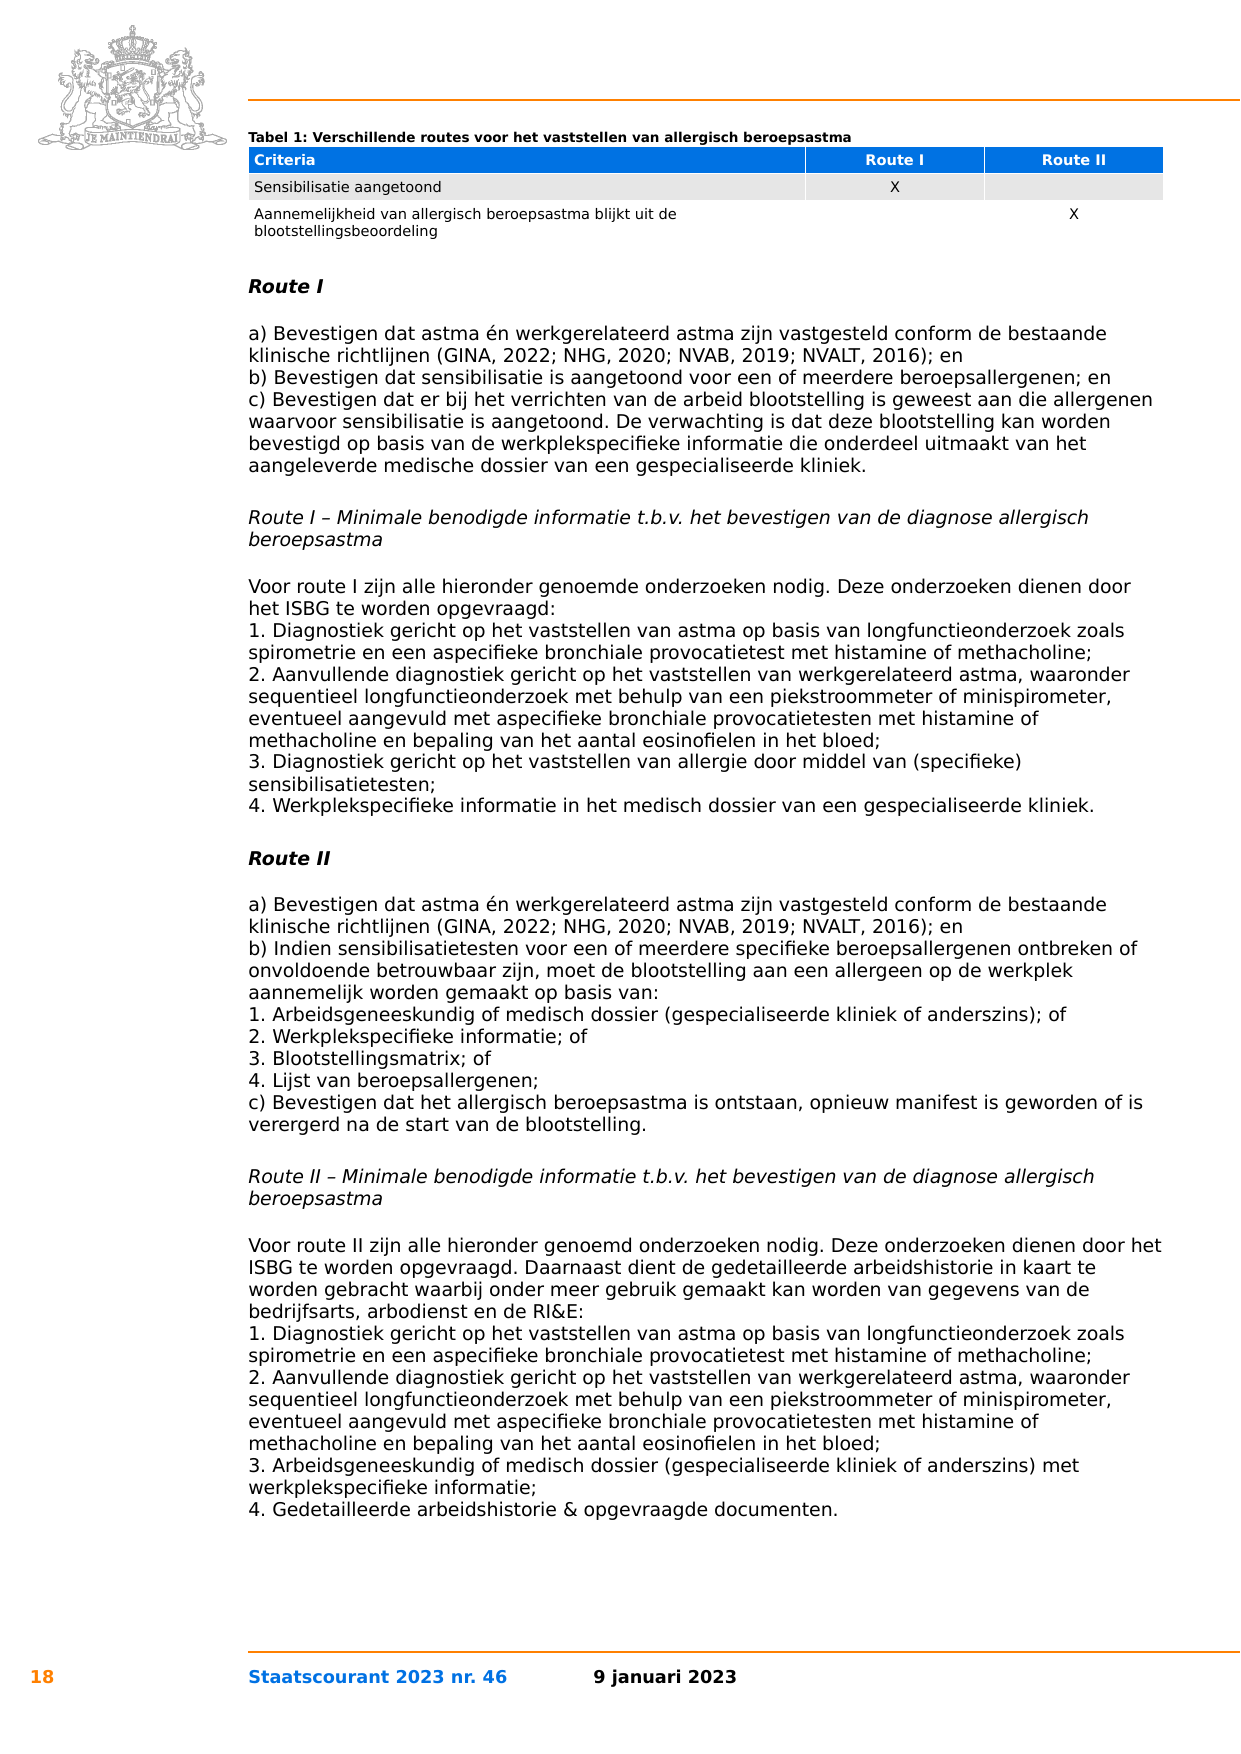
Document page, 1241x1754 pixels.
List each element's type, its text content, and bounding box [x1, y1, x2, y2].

text 2. Werkplekspecifieke informatie; of [248, 1026, 1163, 1048]
table_cell [806, 201, 984, 245]
text b) Bevestigen dat sensibilisatie is aangetoond voor een of meerdere beroepsallergenen; en [248, 367, 1163, 389]
text c) Bevestigen dat er bij het verrichten van de arbeid blootstelling is geweest aan die allergenen waarvoor sensibilisatie is aangetoond. De verwachting is dat deze blootstelling kan worden bevestigd op basis van de werkplekspecifieke informatie die onderdeel uitmaakt van het aangeleverde medische dossier van een gespecialiseerde kliniek. [248, 389, 1163, 477]
text 3. Diagnostiek gericht op het vaststellen van allergie door middel van (specifieke) sensibilisatietesten; [248, 751, 1163, 795]
subtitle Route I [248, 276, 1163, 298]
text b) Indien sensibilisatietesten voor een of meerdere specifieke beroepsallergenen ontbreken of onvoldoende betrouwbaar zijn, moet de blootstelling aan een allergeen op de werkplek aannemelijk worden gemaakt op basis van: [248, 938, 1163, 1004]
table_cell Criteria [249, 147, 805, 173]
table_cell X [806, 174, 984, 200]
text a) Bevestigen dat astma én werkgerelateerd astma zijn vastgesteld conform de bestaande klinische richtlijnen (GINA, 2022; NHG, 2020; NVAB, 2019; NVALT, 2016); en [248, 894, 1163, 938]
subtitle Route I – Minimale benodigde informatie t.b.v. het bevestigen van de diagnose allergisch beroepsastma [248, 507, 1163, 551]
picture [38, 25, 227, 150]
subtitle Route II [248, 847, 1163, 869]
subtitle Route II – Minimale benodigde informatie t.b.v. het bevestigen van de diagnose allergisch beroepsastma [248, 1166, 1163, 1210]
table_cell Route I [806, 147, 984, 173]
text c) Bevestigen dat het allergisch beroepsastma is ontstaan, opnieuw manifest is geworden of is verergerd na de start van de blootstelling. [248, 1092, 1163, 1136]
text Voor route I zijn alle hieronder genoemde onderzoeken nodig. Deze onderzoeken dienen door het ISBG te worden opgevraagd: [248, 576, 1163, 619]
table_cell X [985, 201, 1163, 245]
text Voor route II zijn alle hieronder genoemd onderzoeken nodig. Deze onderzoeken dienen door het ISBG te worden opgevraagd. Daarnaast dient de gedetailleerde arbeidshistorie in kaart te worden gebracht waarbij onder meer gebruik gemaakt kan worden van gegevens van de bedrijfsarts, arbodienst en de RI&E: [248, 1235, 1163, 1323]
table_cell [985, 174, 1163, 200]
text a) Bevestigen dat astma én werkgerelateerd astma zijn vastgesteld conform de bestaande klinische richtlijnen (GINA, 2022; NHG, 2020; NVAB, 2019; NVALT, 2016); en [248, 323, 1163, 367]
table_cell Aannemelijkheid van allergisch beroepsastma blijkt uit de blootstellingsbeoordeling [249, 201, 805, 245]
text 1. Diagnostiek gericht op het vaststellen van astma op basis van longfunctieonderzoek zoals spirometrie en een aspecifieke bronchiale provocatietest met histamine of methacholine; [248, 1323, 1163, 1367]
text 4. Gedetailleerde arbeidshistorie & opgevraagde documenten. [248, 1499, 1163, 1521]
text 3. Arbeidsgeneeskundig of medisch dossier (gespecialiseerde kliniek of anderszins) met werkplekspecifieke informatie; [248, 1455, 1163, 1499]
text 1. Arbeidsgeneeskundig of medisch dossier (gespecialiseerde kliniek of anderszins); of [248, 1004, 1163, 1026]
table_cell Route II [985, 147, 1163, 173]
table_cell Sensibilisatie aangetoond [249, 174, 805, 200]
text 4. Lijst van beroepsallergenen; [248, 1070, 1163, 1092]
text 3. Blootstellingsmatrix; of [248, 1048, 1163, 1070]
text 1. Diagnostiek gericht op het vaststellen van astma op basis van longfunctieonderzoek zoals spirometrie en een aspecifieke bronchiale provocatietest met histamine of methacholine; [248, 619, 1163, 663]
text 2. Aanvullende diagnostiek gericht op het vaststellen van werkgerelateerd astma, waaronder sequentieel longfunctieonderzoek met behulp van een piekstroommeter of minispirometer, eventueel aangevuld met aspecifieke bronchiale provocatietesten met histamine of methacholine en bepaling van het aantal eosinofielen in het bloed; [248, 1367, 1163, 1455]
text 4. Werkplekspecifieke informatie in het medisch dossier van een gespecialiseerde kliniek. [248, 795, 1163, 817]
table_header Tabel 1: Verschillende routes voor het vaststellen van allergisch beroepsastma [248, 130, 1163, 146]
text 2. Aanvullende diagnostiek gericht op het vaststellen van werkgerelateerd astma, waaronder sequentieel longfunctieonderzoek met behulp van een piekstroommeter of minispirometer, eventueel aangevuld met aspecifieke bronchiale provocatietesten met histamine of methacholine en bepaling van het aantal eosinofielen in het bloed; [248, 663, 1163, 751]
